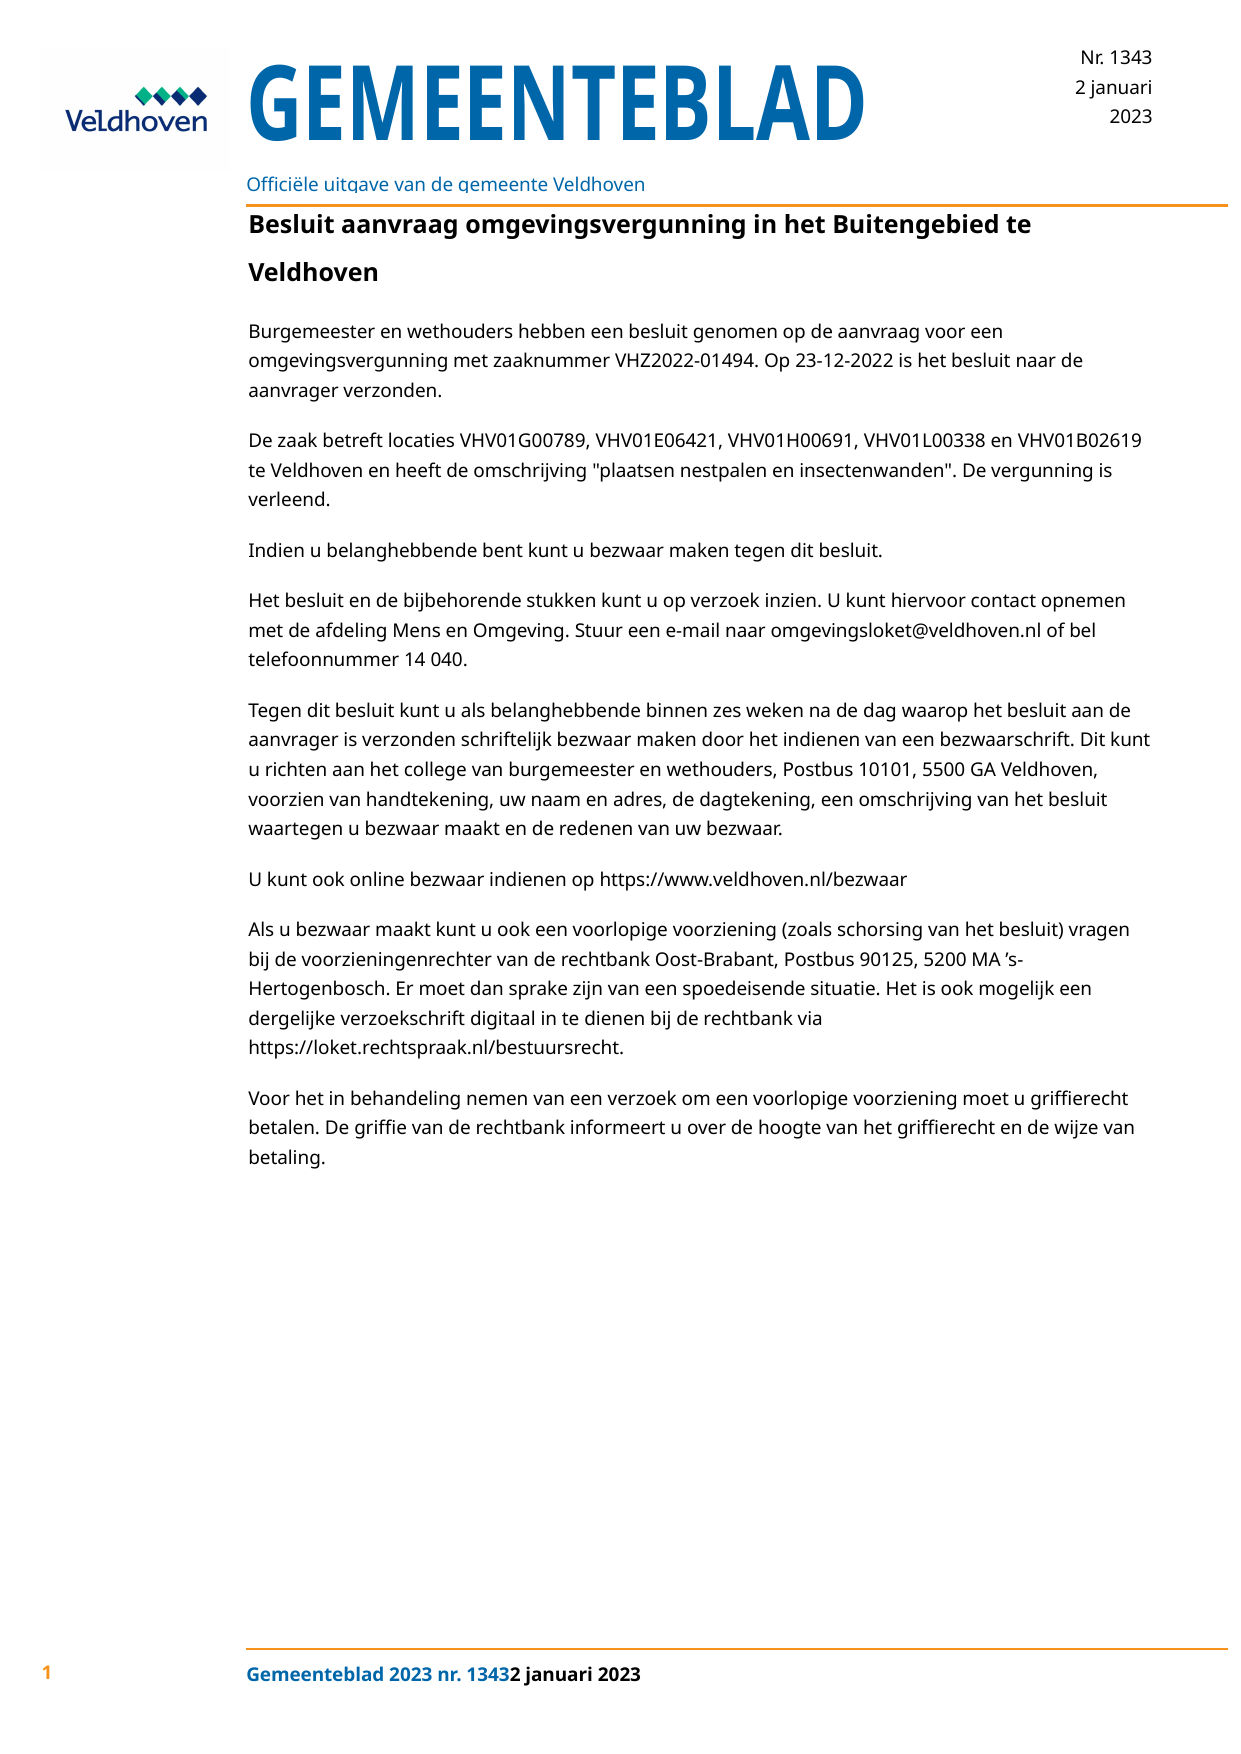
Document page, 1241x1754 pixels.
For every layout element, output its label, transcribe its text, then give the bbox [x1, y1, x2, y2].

text Het besluit en de bijbehorende stukken kunt u op verzoek inzien. U kunt hiervoor contact opnemen met de afdeling Mens en Omgeving. Stuur een e-mail naar omgevingsloket@veldhoven.nl of bel telefoonnummer 14 040. [248, 587, 1152, 672]
text U kunt ook online bezwaar indienen op https://www.veldhoven.nl/bezwaar [248, 866, 1152, 892]
text Als u bezwaar maakt kunt u ook een voorlopige voorziening (zoals schorsing van het besluit) vragen bij de voorzieningenrechter van de rechtbank Oost-Brabant, Postbus 90125, 5200 MA ’s-Hertogenbosch. Er moet dan sprake zijn van een spoedeisende situatie. Het is ook mogelijk een dergelijke verzoekschrift digitaal in te dienen bij de rechtbank via https://loket.rechtspraak.nl/bestuursrecht. [248, 916, 1152, 1060]
text Tegen dit besluit kunt u als belanghebbende binnen zes weken na de dag waarop het besluit aan de aanvrager is verzonden schriftelijk bezwaar maken door het indienen van een bezwaarschrift. Dit kunt u richten aan het college van burgemeester en wethouders, Postbus 10101, 5500 GA Veldhoven, voorzien van handtekening, uw naam en adres, de dagtekening, een omschrijving van het besluit waartegen u bezwaar maakt en de redenen van uw bezwaar. [248, 697, 1152, 841]
picture [41, 47, 231, 172]
text Indien u belanghebbende bent kunt u bezwaar maken tegen dit besluit. [248, 537, 1152, 563]
text Voor het in behandeling nemen van een verzoek om een voorlopige voorziening moet u griffierecht betalen. De griffie van de rechtbank informeert u over de hoogte van het griffierecht en de wijze van betaling. [248, 1085, 1152, 1170]
text Besluit aanvraag omgevingsvergunning in het Buitengebied te Veldhoven [248, 207, 1152, 288]
text Burgemeester en wethouders hebben een besluit genomen op de aanvraag voor een omgevingsvergunning met zaaknummer VHZ2022-01494. Op 23-12-2022 is het besluit naar de aanvrager verzonden. [248, 318, 1152, 403]
text De zaak betreft locaties VHV01G00789, VHV01E06421, VHV01H00691, VHV01L00338 en VHV01B02619 te Veldhoven en heeft de omschrijving "plaatsen nestpalen en insectenwanden". De vergunning is verleend. [248, 427, 1152, 512]
